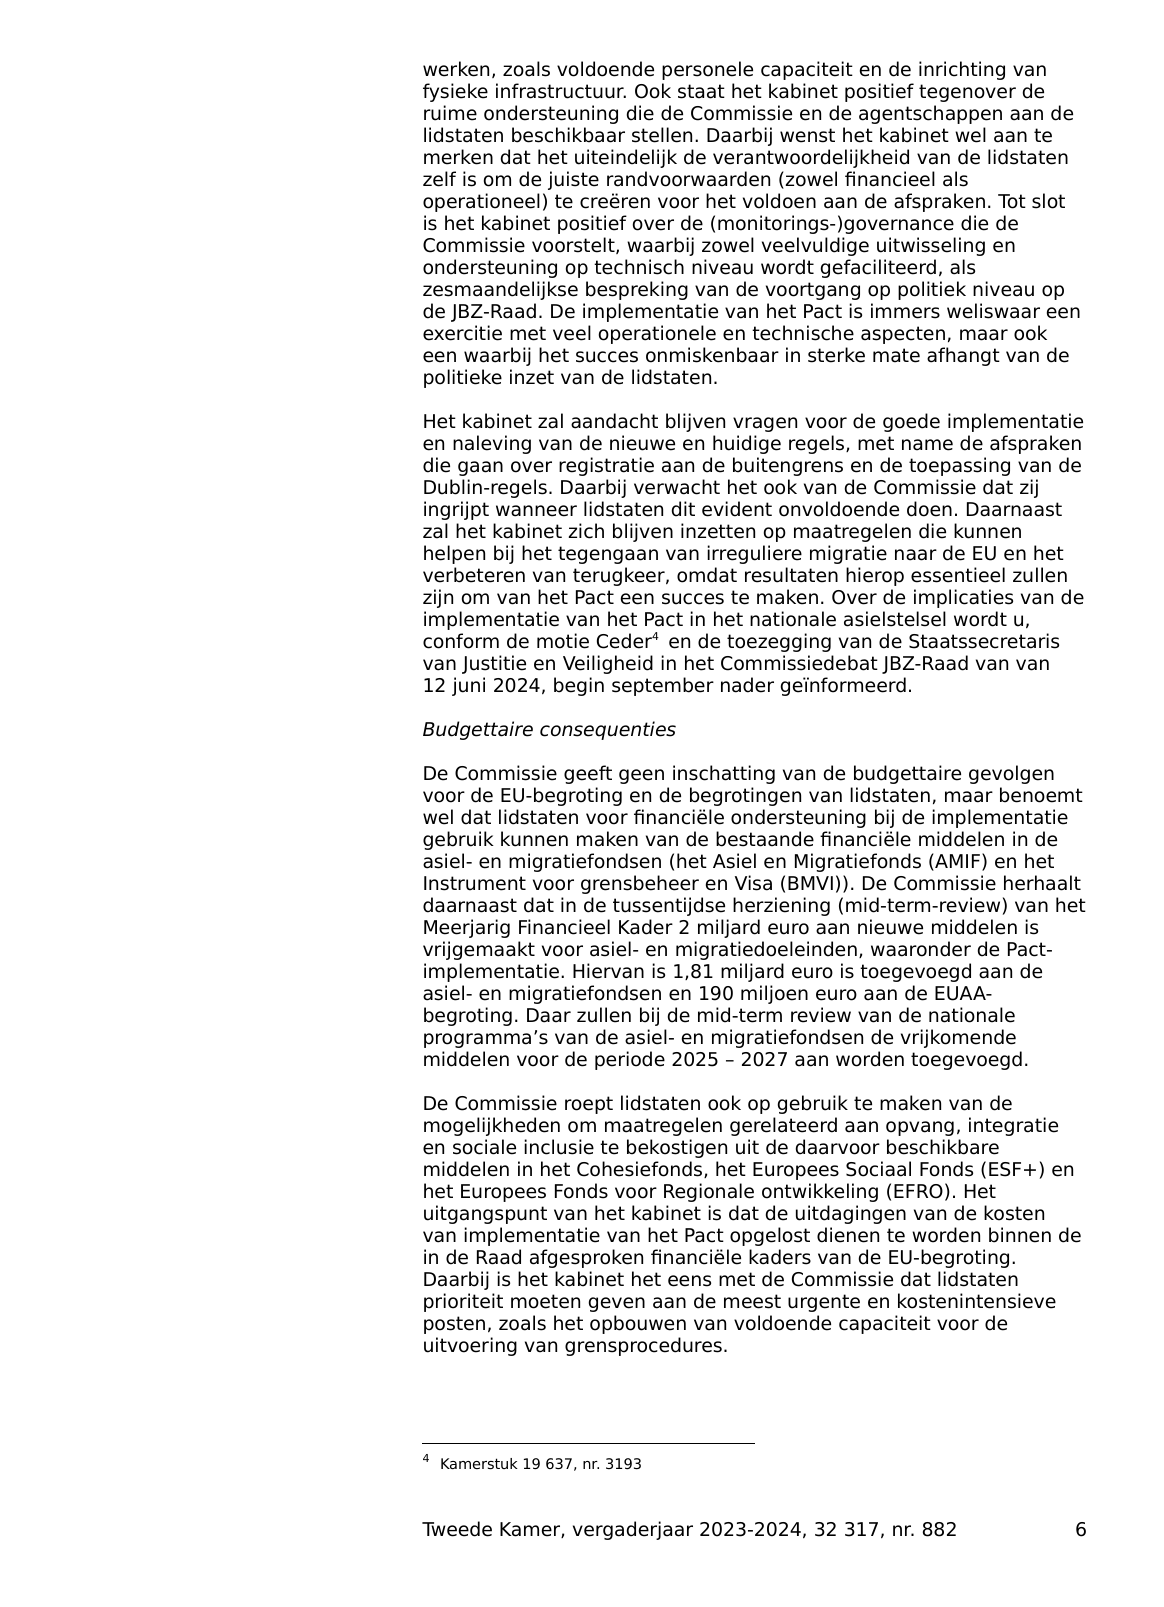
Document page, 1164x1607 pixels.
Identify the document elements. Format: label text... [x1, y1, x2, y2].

text Kamerstuk 19 637, nr. 3193 [422, 1452, 1087, 1474]
text werken, zoals voldoende personele capaciteit en de inrichting van fysieke infrastructuur. Ook staat het kabinet positief tegenover de ruime ondersteuning die de Commissie en de agentschappen aan de lidstaten beschikbaar stellen. Daarbij wenst het kabinet wel aan te merken dat het uiteindelijk de verantwoordelijkheid van de lidstaten zelf is om de juiste randvoorwaarden (zowel financieel als operationeel) te creëren voor het voldoen aan de afspraken. Tot slot is het kabinet positief over de (monitorings-)governance die de Commissie voorstelt, waarbij zowel veelvuldige uitwisseling en ondersteuning op technisch niveau wordt gefaciliteerd, als zesmaandelijkse bespreking van de voortgang op politiek niveau op de JBZ-Raad. De implementatie van het Pact is immers weliswaar een exercitie met veel operationele en technische aspecten, maar ook een waarbij het succes onmiskenbaar in sterke mate afhangt van de politieke inzet van de lidstaten. [422, 59, 1087, 389]
text De Commissie geeft geen inschatting van de budgettaire gevolgen voor de EU-begroting en de begrotingen van lidstaten, maar benoemt wel dat lidstaten voor financiële ondersteuning bij de implementatie gebruik kunnen maken van de bestaande financiële middelen in de asiel- en migratiefondsen (het Asiel en Migratiefonds (AMIF) en het Instrument voor grensbeheer en Visa (BMVI)). De Commissie herhaalt daarnaast dat in de tussentijdse herziening (mid-term-review) van het Meerjarig Financieel Kader 2 miljard euro aan nieuwe middelen is vrijgemaakt voor asiel- en migratiedoeleinden, waaronder de Pact-implementatie. Hiervan is 1,81 miljard euro is toegevoegd aan de asiel- en migratiefondsen en 190 miljoen euro aan de EUAA-begroting. Daar zullen bij de mid-term review van de nationale programma’s van de asiel- en migratiefondsen de vrijkomende middelen voor de periode 2025 – 2027 aan worden toegevoegd. [422, 763, 1087, 1071]
text Het kabinet zal aandacht blijven vragen voor de goede implementatie en naleving van de nieuwe en huidige regels, met name de afspraken die gaan over registratie aan de buitengrens en de toepassing van de Dublin-regels. Daarbij verwacht het ook van de Commissie dat zij ingrijpt wanneer lidstaten dit evident onvoldoende doen. Daarnaast zal het kabinet zich blijven inzetten op maatregelen die kunnen helpen bij het tegengaan van irreguliere migratie naar de EU en het verbeteren van terugkeer, omdat resultaten hierop essentieel zullen zijn om van het Pact een succes te maken. Over de implicaties van de implementatie van het Pact in het nationale asielstelsel wordt u, conform de motie Ceder en de toezegging van de Staatssecretaris van Justitie en Veiligheid in het Commissiedebat JBZ-Raad van van 12 juni 2024, begin september nader geïnformeerd. [422, 411, 1087, 697]
subtitle Budgettaire consequenties [422, 719, 1087, 741]
text De Commissie roept lidstaten ook op gebruik te maken van de mogelijkheden om maatregelen gerelateerd aan opvang, integratie en sociale inclusie te bekostigen uit de daarvoor beschikbare middelen in het Cohesiefonds, het Europees Sociaal Fonds (ESF+) en het Europees Fonds voor Regionale ontwikkeling (EFRO). Het uitgangspunt van het kabinet is dat de uitdagingen van de kosten van implementatie van het Pact opgelost dienen te worden binnen de in de Raad afgesproken financiële kaders van de EU-begroting. Daarbij is het kabinet het eens met de Commissie dat lidstaten prioriteit moeten geven aan de meest urgente en kostenintensieve posten, zoals het opbouwen van voldoende capaciteit voor de uitvoering van grensprocedures. [422, 1093, 1087, 1357]
